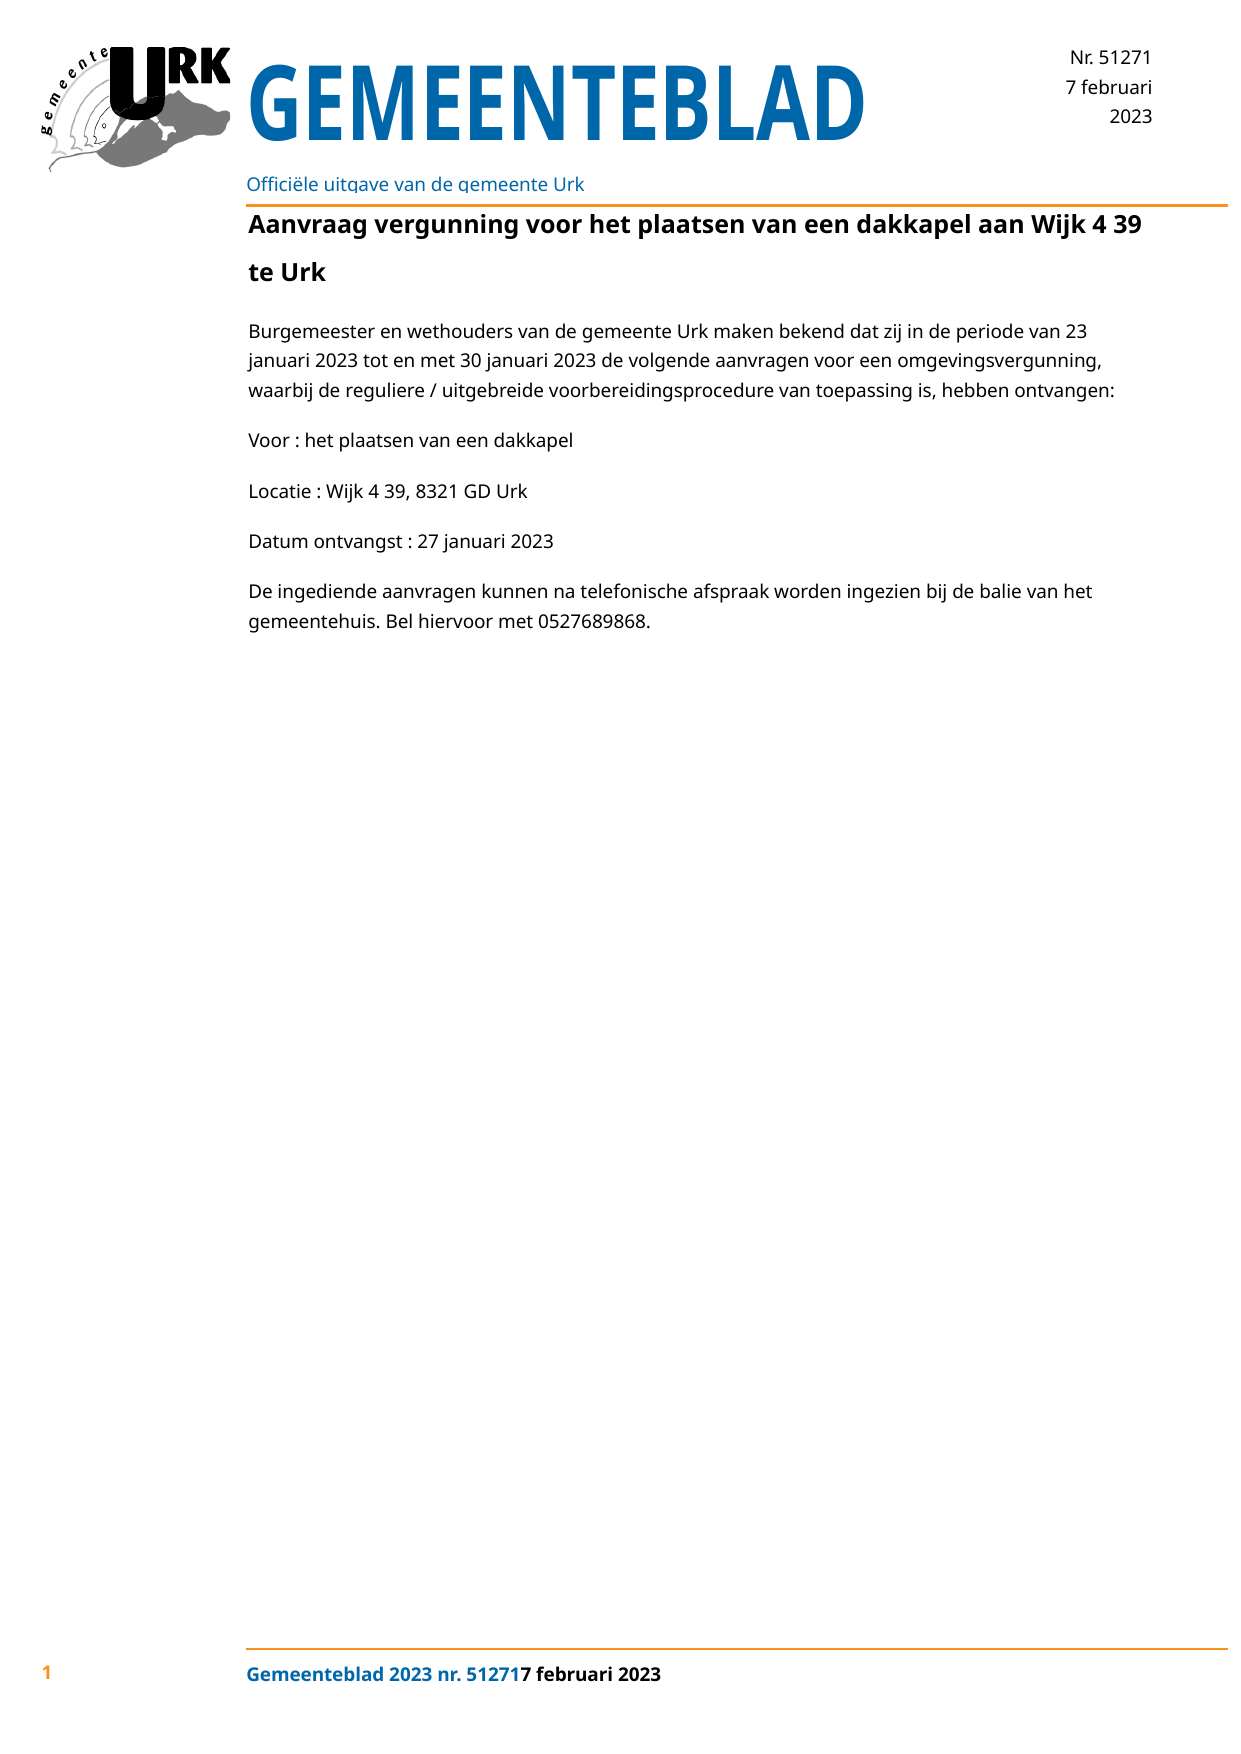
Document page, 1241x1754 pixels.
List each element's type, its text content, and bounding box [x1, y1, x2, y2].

text Burgemeester en wethouders van de gemeente Urk maken bekend dat zij in de periode van 23 januari 2023 tot en met 30 januari 2023 de volgende aanvragen voor een omgevingsvergunning, waarbij de reguliere / uitgebreide voorbereidingsprocedure van toepassing is, hebben ontvangen: [248, 318, 1152, 403]
text Aanvraag vergunning voor het plaatsen van een dakkapel aan Wijk 4 39 te Urk [248, 207, 1152, 288]
text De ingediende aanvragen kunnen na telefonische afspraak worden ingezien bij de balie van het gemeentehuis. Bel hiervoor met 0527689868. [248, 579, 1152, 634]
text Locatie : Wijk 4 39, 8321 GD Urk [248, 478, 1152, 504]
text Datum ontvangst : 27 januari 2023 [248, 528, 1152, 554]
text Voor : het plaatsen van een dakkapel [248, 427, 1152, 453]
picture [41, 47, 231, 172]
